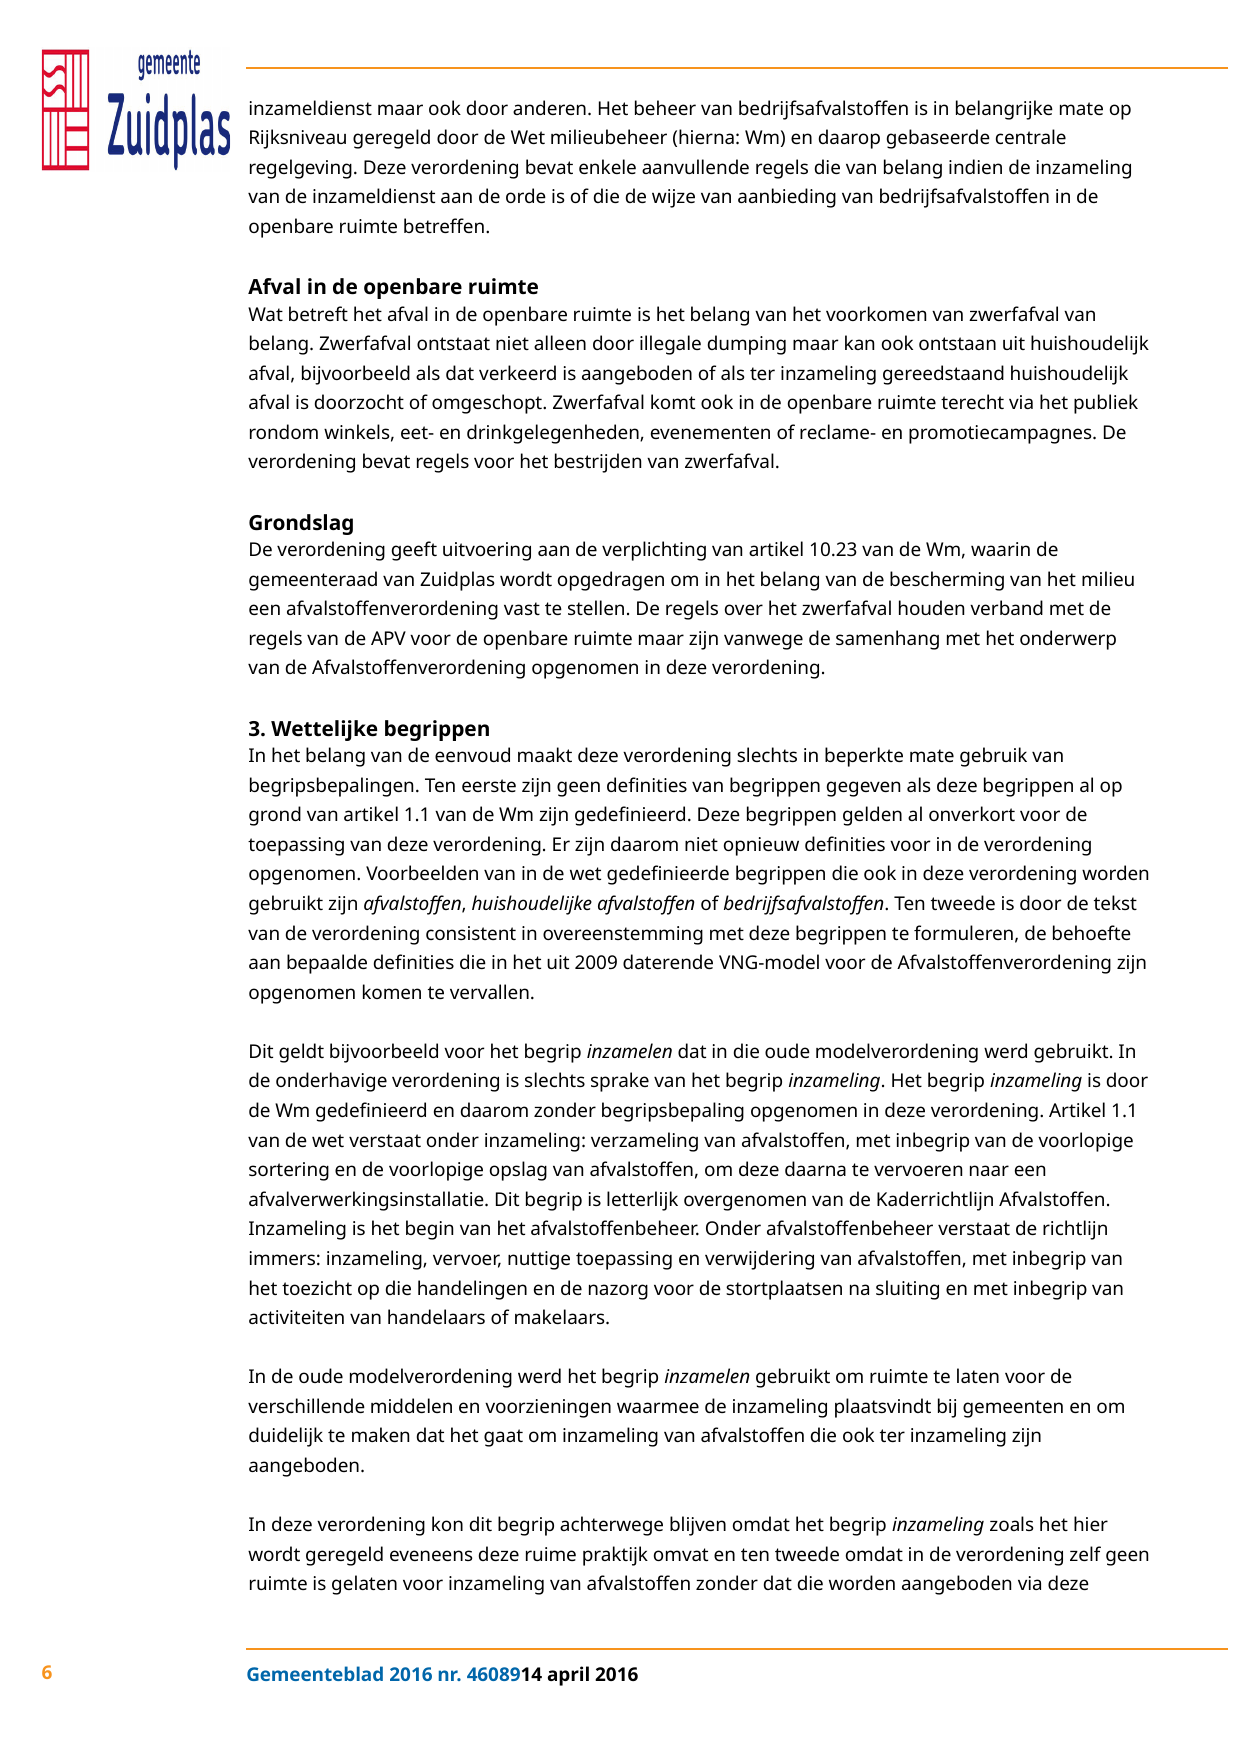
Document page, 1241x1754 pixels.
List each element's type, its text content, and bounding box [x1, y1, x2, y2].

text De verordening geeft uitvoering aan de verplichting van artikel 10.23 van de Wm, waarin de gemeenteraad van Zuidplas wordt opgedragen om in het belang van de bescherming van het milieu een afvalstoffenverordening vast te stellen. De regels over het zwerfafval houden verband met de regels van de APV voor de openbare ruimte maar zijn vanwege de samenhang met het onderwerp van de Afvalstoffenverordening opgenomen in deze verordening. [248, 536, 1152, 680]
text Dit geldt bijvoorbeeld voor het begrip inzamelen dat in die oude modelverordening werd gebruikt. In de onderhavige verordening is slechts sprake van het begrip inzameling. Het begrip inzameling is door de Wm gedefinieerd en daarom zonder begripsbepaling opgenomen in deze verordening. Artikel 1.1 van de wet verstaat onder inzameling: verzameling van afvalstoffen, met inbegrip van de voorlopige sortering en de voorlopige opslag van afvalstoffen, om deze daarna te vervoeren naar een afvalverwerkingsinstallatie. Dit begrip is letterlijk overgenomen van de Kaderrichtlijn Afvalstoffen. Inzameling is het begin van het afvalstoffenbeheer. Onder afvalstoffenbeheer verstaat de richtlijn immers: inzameling, vervoer, nuttige toepassing en verwijdering van afvalstoffen, met inbegrip van het toezicht op die handelingen en de nazorg voor de stortplaatsen na sluiting en met inbegrip van activiteiten van handelaars of makelaars. [248, 1038, 1152, 1330]
text In deze verordening kon dit begrip achterwege blijven omdat het begrip inzameling zoals het hier wordt geregeld eveneens deze ruime praktijk omvat en ten tweede omdat in de verordening zelf geen ruimte is gelaten voor inzameling van afvalstoffen zonder dat die worden aangeboden via deze [248, 1511, 1152, 1596]
text In het belang van de eenvoud maakt deze verordening slechts in beperkte mate gebruik van begripsbepalingen. Ten eerste zijn geen definities van begrippen gegeven als deze begrippen al op grond van artikel 1.1 van de Wm zijn gedefinieerd. Deze begrippen gelden al onverkort voor de toepassing van deze verordening. Er zijn daarom niet opnieuw definities voor in de verordening opgenomen. Voorbeelden van in de wet gedefinieerde begrippen die ook in deze verordening worden gebruikt zijn afvalstoffen, huishoudelijke afvalstoffen of bedrijfsafvalstoffen. Ten tweede is door de tekst van de verordening consistent in overeenstemming met deze begrippen te formuleren, de behoefte aan bepaalde definities die in het uit 2009 daterende VNG-model voor de Afvalstoffenverordening zijn opgenomen komen te vervallen. [248, 742, 1152, 1004]
text Wat betreft het afval in de openbare ruimte is het belang van het voorkomen van zwerfafval van belang. Zwerfafval ontstaat niet alleen door illegale dumping maar kan ook ontstaan uit huishoudelijk afval, bijvoorbeeld als dat verkeerd is aangeboden of als ter inzameling gereedstaand huishoudelijk afval is doorzocht of omgeschopt. Zwerfafval komt ook in de openbare ruimte terecht via het publiek rondom winkels, eet- en drinkgelegenheden, evenementen of reclame- en promotiecampagnes. De verordening bevat regels voor het bestrijden van zwerfafval. [248, 301, 1152, 474]
text inzameldienst maar ook door anderen. Het beheer van bedrijfsafvalstoffen is in belangrijke mate op Rijksniveau geregeld door de Wet milieubeheer (hierna: Wm) en daarop gebaseerde centrale regelgeving. Deze verordening bevat enkele aanvullende regels die van belang indien de inzameling van de inzameldienst aan de orde is of die de wijze van aanbieding van bedrijfsafvalstoffen in de openbare ruimte betreffen. [248, 95, 1152, 239]
text 3. Wettelijke begrippen [248, 714, 1152, 742]
text Afval in de openbare ruimte [248, 272, 1152, 301]
text Grondslag [248, 508, 1152, 536]
text In de oude modelverordening werd het begrip inzamelen gebruikt om ruimte te laten voor de verschillende middelen en voorzieningen waarmee de inzameling plaatsvindt bij gemeenten en om duidelijk te maken dat het gaat om inzameling van afvalstoffen die ook ter inzameling zijn aangeboden. [248, 1363, 1152, 1478]
picture [41, 47, 231, 172]
